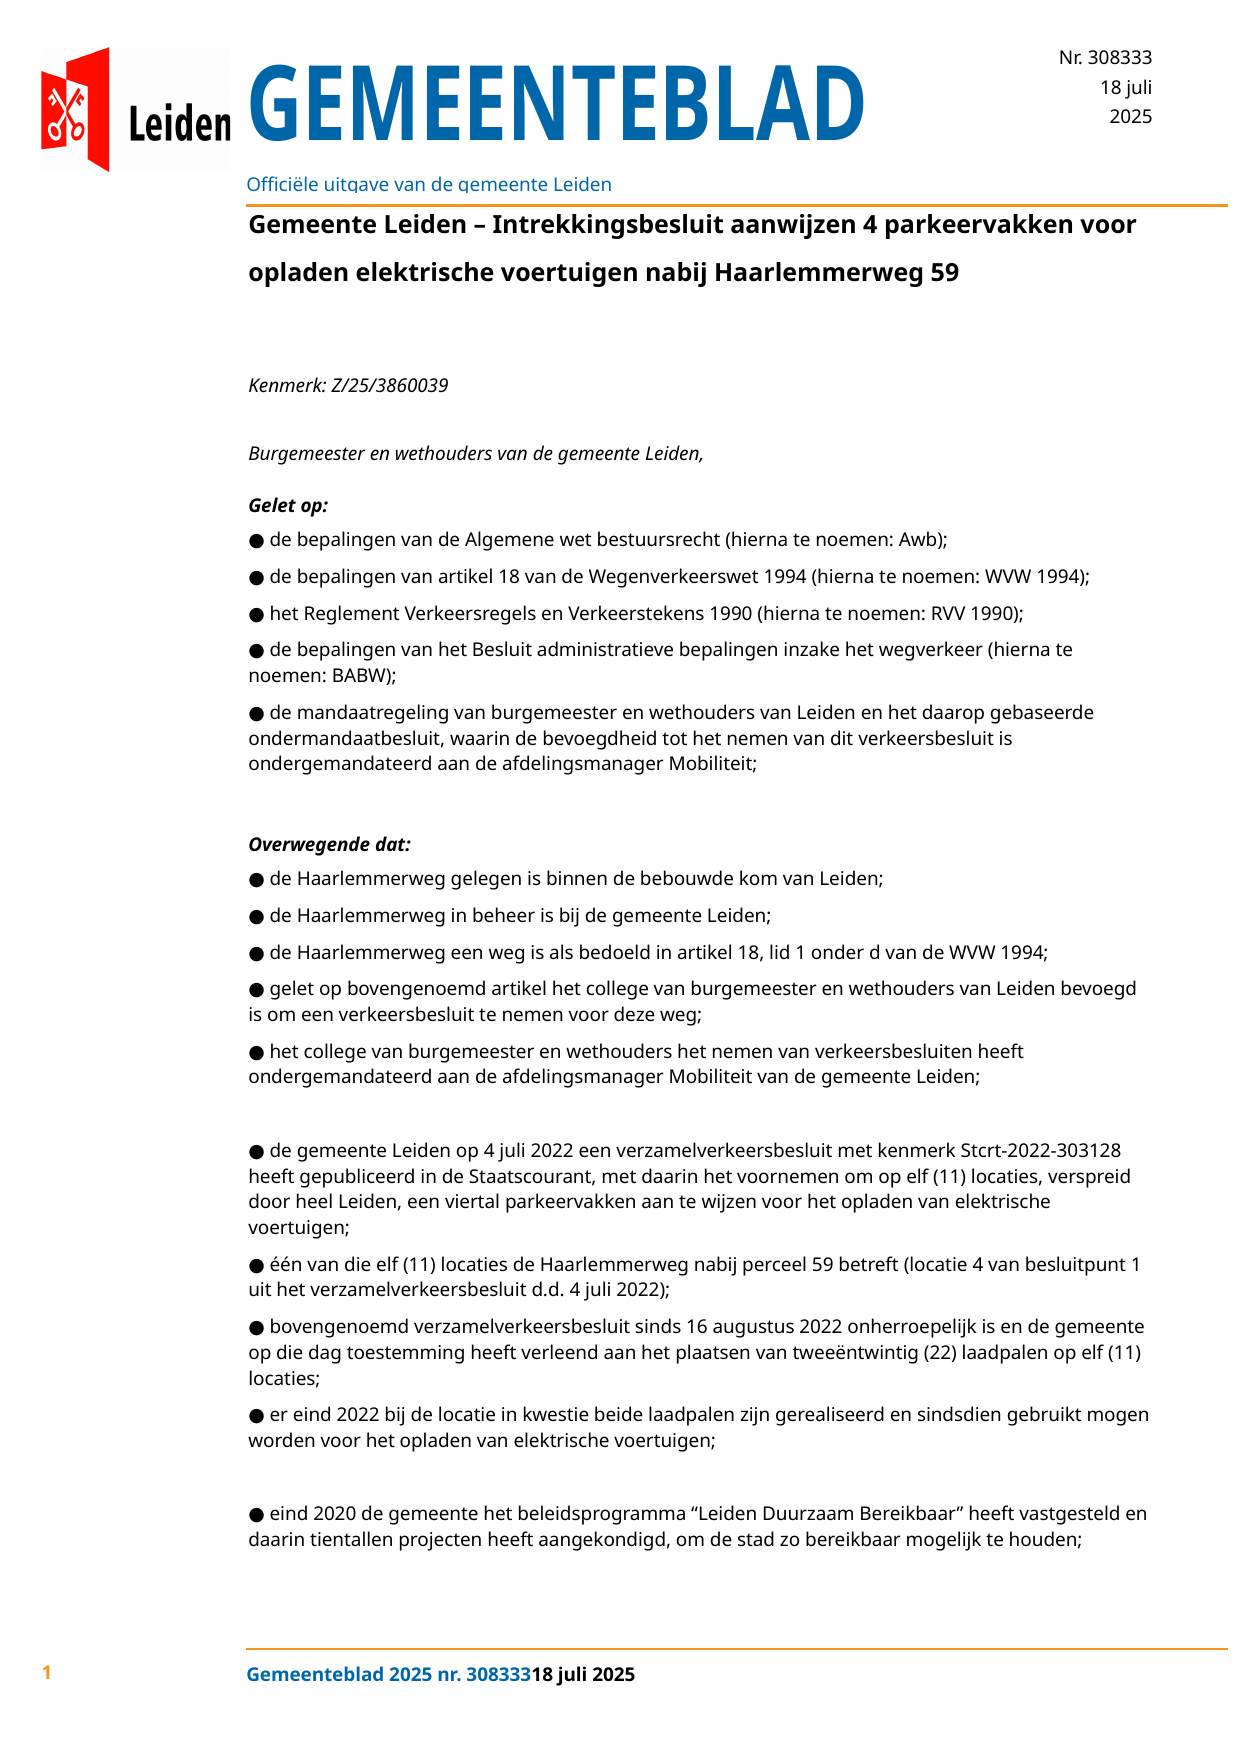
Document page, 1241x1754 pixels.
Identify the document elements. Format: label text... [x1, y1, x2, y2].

text ● het college van burgemeester en wethouders het nemen van verkeersbesluiten heeft ondergemandateerd aan de afdelingsmanager Mobiliteit van de gemeente Leiden; [248, 1038, 1152, 1089]
text ● de bepalingen van artikel 18 van de Wegenverkeerswet 1994 (hierna te noemen: WVW 1994); [248, 563, 1152, 589]
picture [41, 47, 231, 172]
text ● de Haarlemmerweg een weg is als bedoeld in artikel 18, lid 1 onder d van de WVW 1994; [248, 939, 1152, 965]
text ● de bepalingen van het Besluit administratieve bepalingen inzake het wegverkeer (hierna te noemen: BABW); [248, 637, 1152, 688]
text ● de bepalingen van de Algemene wet bestuursrecht (hierna te noemen: Awb); [248, 527, 1152, 552]
text ● er eind 2022 bij de locatie in kwestie beide laadpalen zijn gerealiseerd en sindsdien gebruikt mogen worden voor het opladen van elektrische voertuigen; [248, 1401, 1152, 1453]
text ● bovengenoemd verzamelverkeersbesluit sinds 16 augustus 2022 onherroepelijk is en de gemeente op die dag toestemming heeft verleend aan het plaatsen van tweeëntwintig (22) laadpalen op elf (11) locaties; [248, 1313, 1152, 1391]
text ● de Haarlemmerweg gelegen is binnen de bebouwde kom van Leiden; [248, 866, 1152, 891]
text ● één van die elf (11) locaties de Haarlemmerweg nabij perceel 59 betreft (locatie 4 van besluitpunt 1 uit het verzamelverkeersbesluit d.d. 4 juli 2022); [248, 1251, 1152, 1302]
text Kenmerk: Z/25/3860039 [248, 372, 1152, 398]
text ● eind 2020 de gemeente het beleidsprogramma “Leiden Duurzaam Bereikbaar” heeft vastgesteld en daarin tientallen projecten heeft aangekondigd, om de stad zo bereikbaar mogelijk te houden; [248, 1501, 1152, 1552]
text Gemeente Leiden – Intrekkingsbesluit aanwijzen 4 parkeervakken voor opladen elektrische voertuigen nabij Haarlemmerweg 59 [248, 207, 1152, 288]
text ● de Haarlemmerweg in beheer is bij de gemeente Leiden; [248, 902, 1152, 928]
text ● het Reglement Verkeersregels en Verkeerstekens 1990 (hierna te noemen: RVV 1990); [248, 600, 1152, 626]
text ● gelet op bovengenoemd artikel het college van burgemeester en wethouders van Leiden bevoegd is om een verkeersbesluit te nemen voor deze weg; [248, 976, 1152, 1027]
text Gelet op: [248, 492, 1152, 518]
text Burgemeester en wethouders van de gemeente Leiden, [248, 440, 1152, 465]
text ● de gemeente Leiden op 4 juli 2022 een verzamelverkeersbesluit met kenmerk Stcrt-2022-303128 heeft gepubliceerd in de Staatscourant, met daarin het voornemen om op elf (11) locaties, verspreid door heel Leiden, een viertal parkeervakken aan te wijzen voor het opladen van elektrische voertuigen; [248, 1137, 1152, 1240]
text Overwegende dat: [248, 832, 1152, 857]
text ● de mandaatregeling van burgemeester en wethouders van Leiden en het daarop gebaseerde ondermandaatbesluit, waarin de bevoegdheid tot het nemen van dit verkeersbesluit is ondergemandateerd aan de afdelingsmanager Mobiliteit; [248, 699, 1152, 776]
